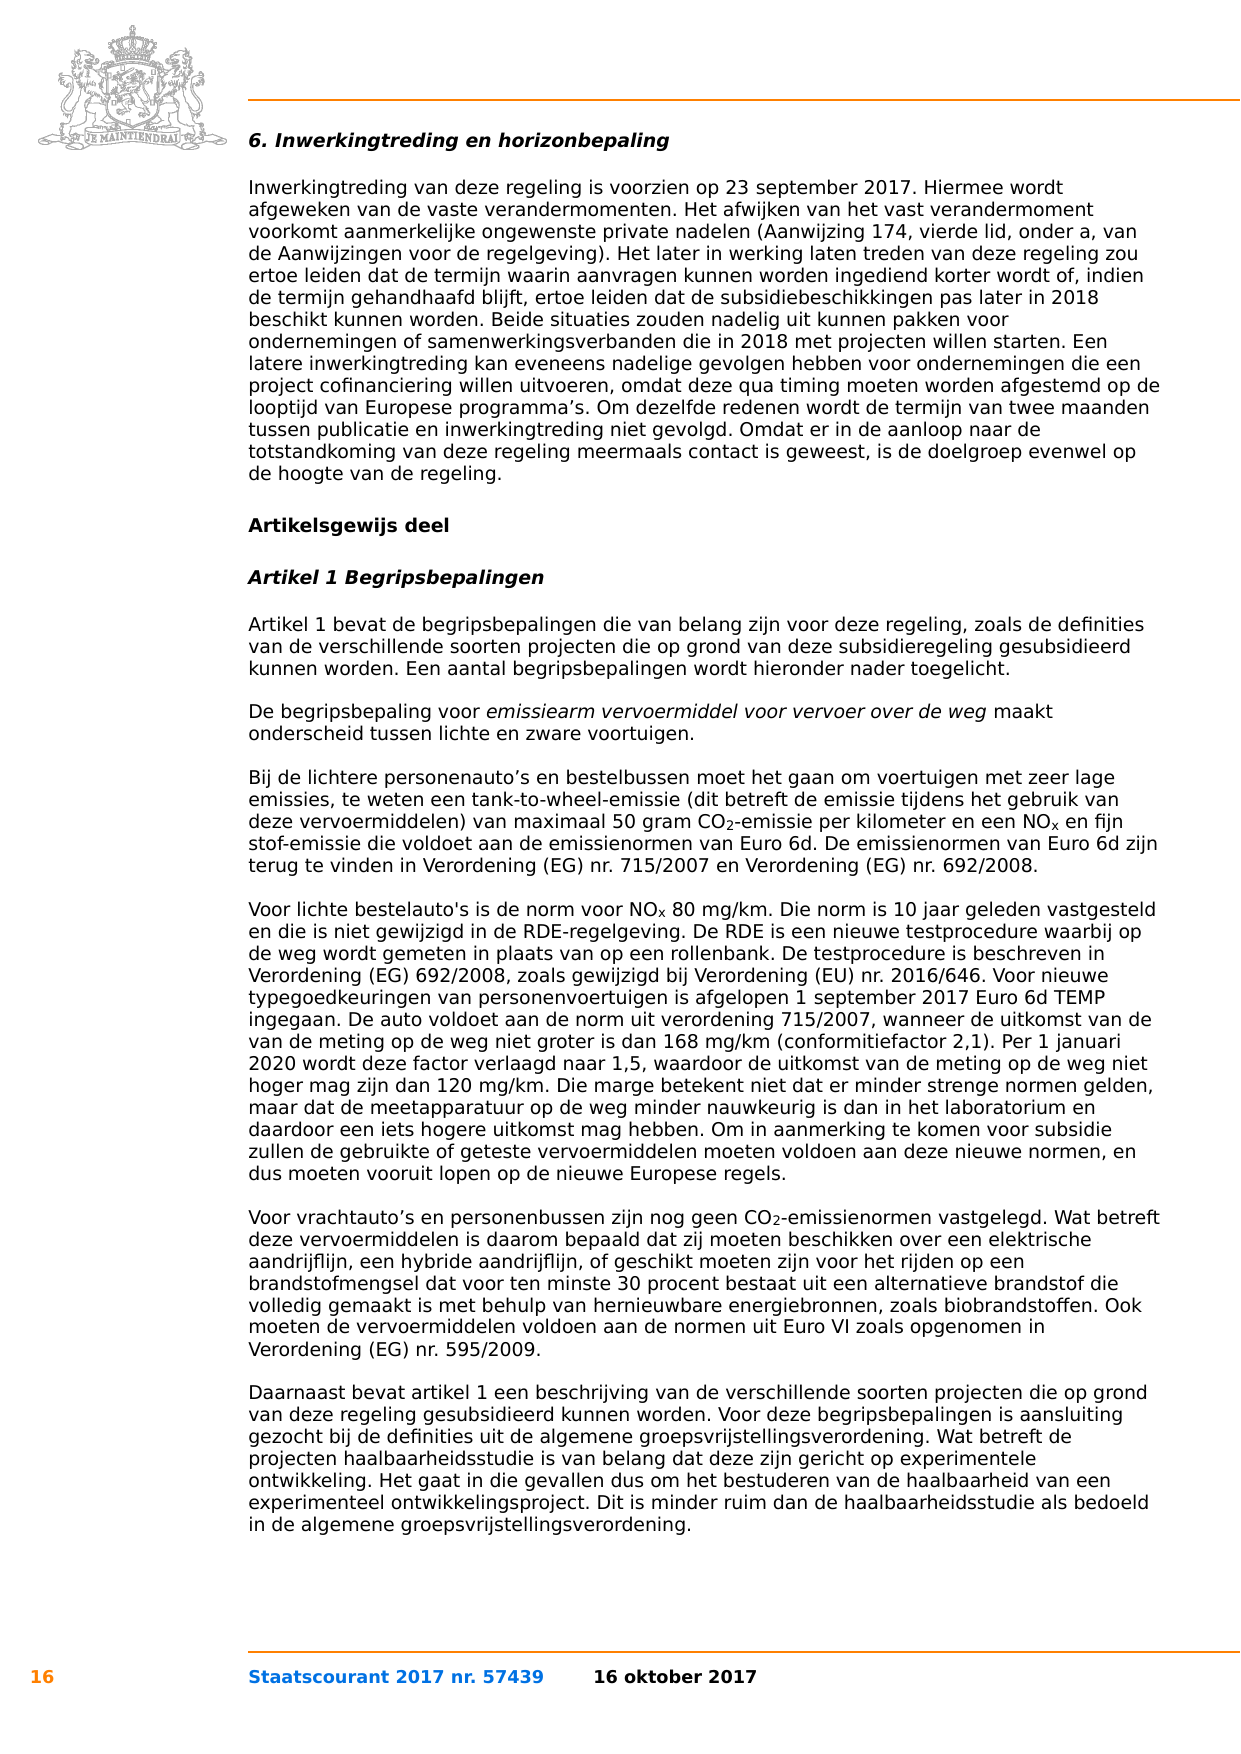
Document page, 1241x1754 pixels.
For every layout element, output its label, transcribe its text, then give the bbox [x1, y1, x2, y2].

text Voor lichte bestelauto's is de norm voor NOx 80 mg/km. Die norm is 10 jaar geleden vastgesteld en die is niet gewijzigd in de RDE-regelgeving. De RDE is een nieuwe testprocedure waarbij op de weg wordt gemeten in plaats van op een rollenbank. De testprocedure is beschreven in Verordening (EG) 692/2008, zoals gewijzigd bij Verordening (EU) nr. 2016/646. Voor nieuwe typegoedkeuringen van personenvoertuigen is afgelopen 1 september 2017 Euro 6d TEMP ingegaan. De auto voldoet aan de norm uit verordening 715/2007, wanneer de uitkomst van de van de meting op de weg niet groter is dan 168 mg/km (conformitiefactor 2,1). Per 1 januari 2020 wordt deze factor verlaagd naar 1,5, waardoor de uitkomst van de meting op de weg niet hoger mag zijn dan 120 mg/km. Die marge betekent niet dat er minder strenge normen gelden, maar dat de meetapparatuur op de weg minder nauwkeurig is dan in het laboratorium en daardoor een iets hogere uitkomst mag hebben. Om in aanmerking te komen voor subsidie zullen de gebruikte of geteste vervoermiddelen moeten voldoen aan deze nieuwe normen, en dus moeten vooruit lopen op de nieuwe Europese regels. [248, 899, 1163, 1185]
subtitle Artikelsgewijs deel [248, 514, 1163, 537]
text Artikel 1 bevat de begripsbepalingen die van belang zijn voor deze regeling, zoals de definities van de verschillende soorten projecten die op grond van deze subsidieregeling gesubsidieerd kunnen worden. Een aantal begripsbepalingen wordt hieronder nader toegelicht. [248, 613, 1163, 679]
text Inwerkingtreding van deze regeling is voorzien op 23 september 2017. Hiermee wordt afgeweken van de vaste verandermomenten. Het afwijken van het vast verandermoment voorkomt aanmerkelijke ongewenste private nadelen (Aanwijzing 174, vierde lid, onder a, van de Aanwijzingen voor de regelgeving). Het later in werking laten treden van deze regeling zou ertoe leiden dat de termijn waarin aanvragen kunnen worden ingediend korter wordt of, indien de termijn gehandhaafd blijft, ertoe leiden dat de subsidiebeschikkingen pas later in 2018 beschikt kunnen worden. Beide situaties zouden nadelig uit kunnen pakken voor ondernemingen of samenwerkingsverbanden die in 2018 met projecten willen starten. Een latere inwerkingtreding kan eveneens nadelige gevolgen hebben voor ondernemingen die een project cofinanciering willen uitvoeren, omdat deze qua timing moeten worden afgestemd op de looptijd van Europese programma’s. Om dezelfde redenen wordt de termijn van twee maanden tussen publicatie en inwerkingtreding niet gevolgd. Omdat er in de aanloop naar de totstandkoming van deze regeling meermaals contact is geweest, is de doelgroep evenwel op de hoogte van de regeling. [248, 177, 1163, 484]
picture [38, 25, 227, 150]
text Bij de lichtere personenauto’s en bestelbussen moet het gaan om voertuigen met zeer lage emissies, te weten een tank-to-wheel-emissie (dit betreft de emissie tijdens het gebruik van deze vervoermiddelen) van maximaal 50 gram CO2-emissie per kilometer en een NOx en fijn stof-emissie die voldoet aan de emissienormen van Euro 6d. De emissienormen van Euro 6d zijn terug te vinden in Verordening (EG) nr. 715/2007 en Verordening (EG) nr. 692/2008. [248, 767, 1163, 877]
subtitle Artikel 1 Begripsbepalingen [248, 567, 1163, 588]
subtitle 6. Inwerkingtreding en horizonbepaling [248, 130, 1163, 152]
text Voor vrachtauto’s en personenbussen zijn nog geen CO2-emissienormen vastgelegd. Wat betreft deze vervoermiddelen is daarom bepaald dat zij moeten beschikken over een elektrische aandrijflijn, een hybride aandrijflijn, of geschikt moeten zijn voor het rijden op een brandstofmengsel dat voor ten minste 30 procent bestaat uit een alternatieve brandstof die volledig gemaakt is met behulp van hernieuwbare energiebronnen, zoals biobrandstoffen. Ook moeten de vervoermiddelen voldoen aan de normen uit Euro VI zoals opgenomen in Verordening (EG) nr. 595/2009. [248, 1207, 1163, 1360]
text De begripsbepaling voor emissiearm vervoermiddel voor vervoer over de weg maakt onderscheid tussen lichte en zware voortuigen. [248, 701, 1163, 745]
text Daarnaast bevat artikel 1 een beschrijving van de verschillende soorten projecten die op grond van deze regeling gesubsidieerd kunnen worden. Voor deze begripsbepalingen is aansluiting gezocht bij de definities uit de algemene groepsvrijstellingsverordening. Wat betreft de projecten haalbaarheidsstudie is van belang dat deze zijn gericht op experimentele ontwikkeling. Het gaat in die gevallen dus om het bestuderen van de haalbaarheid van een experimenteel ontwikkelingsproject. Dit is minder ruim dan de haalbaarheidsstudie als bedoeld in de algemene groepsvrijstellingsverordening. [248, 1382, 1163, 1536]
